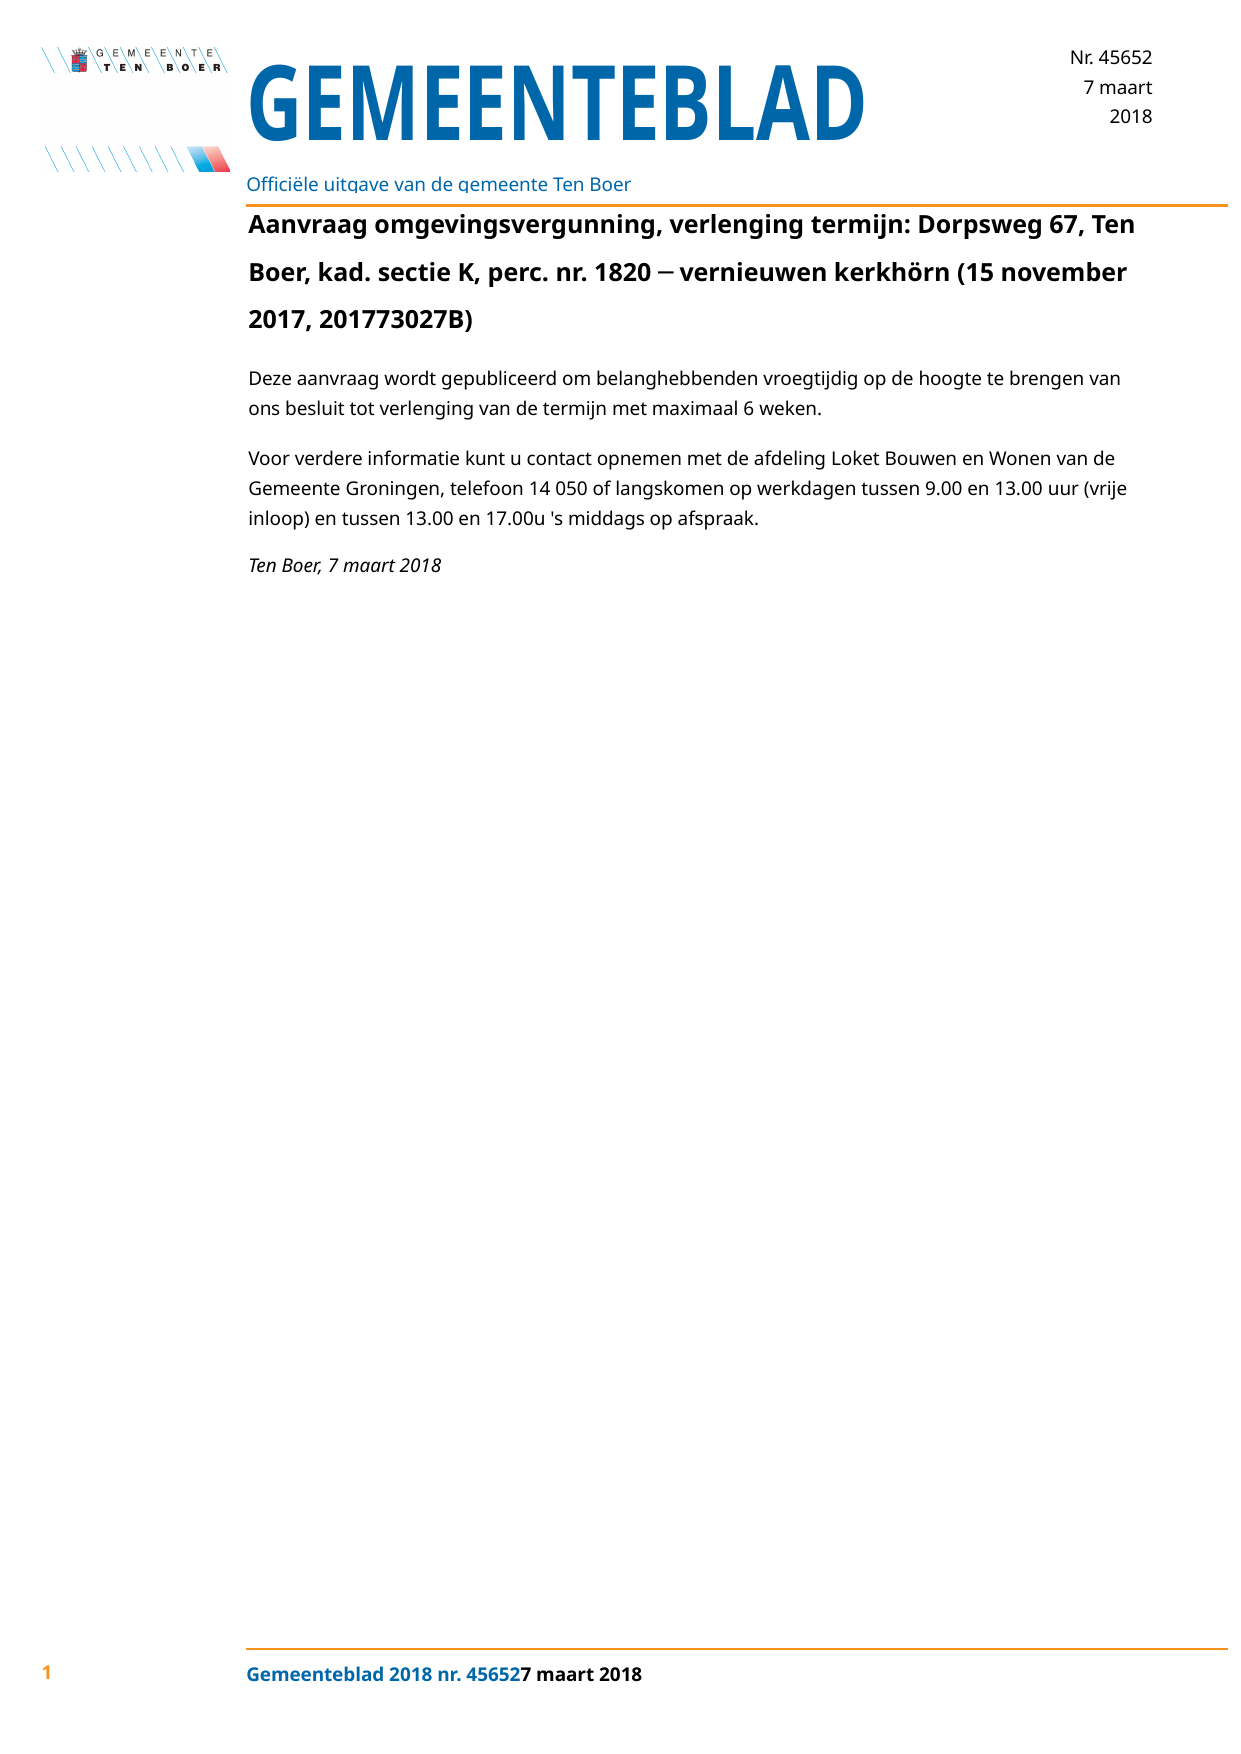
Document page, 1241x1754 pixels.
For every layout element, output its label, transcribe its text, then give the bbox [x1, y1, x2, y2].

picture [41, 47, 231, 172]
text Deze aanvraag wordt gepubliceerd om belanghebbenden vroegtijdig op de hoogte te brengen van ons besluit tot verlenging van de termijn met maximaal 6 weken. [248, 366, 1152, 421]
text Voor verdere informatie kunt u contact opnemen met de afdeling Loket Bouwen en Wonen van de Gemeente Groningen, telefoon 14 050 of langskomen op werkdagen tussen 9.00 en 13.00 uur (vrije inloop) en tussen 13.00 en 17.00u 's middags op afspraak. [248, 446, 1152, 530]
text Ten Boer, 7 maart 2018 [248, 552, 1152, 578]
text Aanvraag omgevingsvergunning, verlenging termijn: Dorpsweg 67, Ten Boer, kad. sectie K, perc. nr. 1820 ─ vernieuwen kerkhörn (15 november 2017, 201773027B) [248, 207, 1152, 336]
